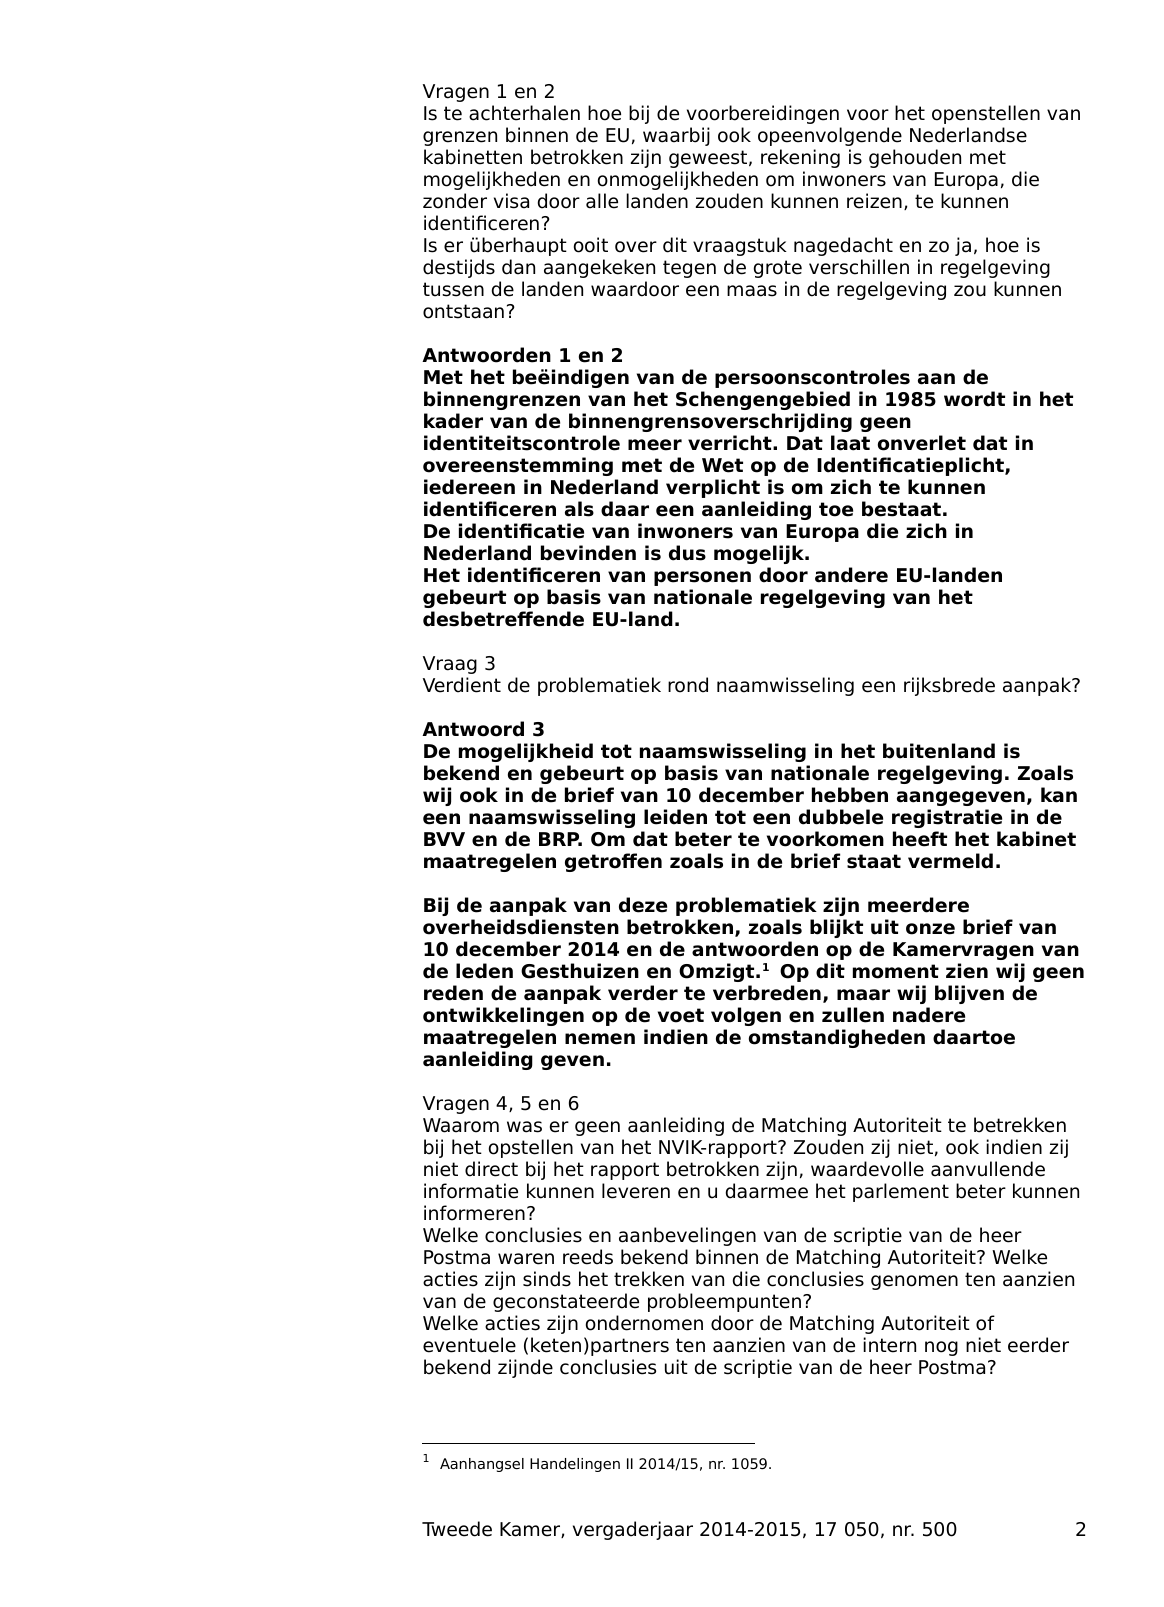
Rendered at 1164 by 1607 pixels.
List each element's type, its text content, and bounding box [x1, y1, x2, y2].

text Aanhangsel Handelingen II 2014/15, nr. 1059. [422, 1452, 1087, 1474]
text Welke acties zijn ondernomen door de Matching Autoriteit of eventuele (keten)partners ten aanzien van de intern nog niet eerder bekend zijnde conclusies uit de scriptie van de heer Postma? [422, 1313, 1087, 1379]
text Vraag 3 [422, 653, 1087, 675]
text Antwoorden 1 en 2 [422, 345, 1087, 367]
text Met het beëindigen van de persoonscontroles aan de binnengrenzen van het Schengengebied in 1985 wordt in het kader van de binnengrensoverschrijding geen identiteitscontrole meer verricht. Dat laat onverlet dat in overeenstemming met de Wet op de Identificatieplicht, iedereen in Nederland verplicht is om zich te kunnen identificeren als daar een aanleiding toe bestaat. [422, 367, 1087, 521]
text De identificatie van inwoners van Europa die zich in Nederland bevinden is dus mogelijk. [422, 521, 1087, 565]
text Vragen 1 en 2 [422, 81, 1087, 103]
text Is er überhaupt ooit over dit vraagstuk nagedacht en zo ja, hoe is destijds dan aangekeken tegen de grote verschillen in regelgeving tussen de landen waardoor een maas in de regelgeving zou kunnen ontstaan? [422, 235, 1087, 323]
text Bij de aanpak van deze problematiek zijn meerdere overheidsdiensten betrokken, zoals blijkt uit onze brief van 10 december 2014 en de antwoorden op de Kamervragen van de leden Gesthuizen en Omzigt. Op dit moment zien wij geen reden de aanpak verder te verbreden, maar wij blijven de ontwikkelingen op de voet volgen en zullen nadere maatregelen nemen indien de omstandigheden daartoe aanleiding geven. [422, 895, 1087, 1071]
text De mogelijkheid tot naamswisseling in het buitenland is bekend en gebeurt op basis van nationale regelgeving. Zoals wij ook in de brief van 10 december hebben aangegeven, kan een naamswisseling leiden tot een dubbele registratie in de BVV en de BRP. Om dat beter te voorkomen heeft het kabinet maatregelen getroffen zoals in de brief staat vermeld. [422, 741, 1087, 873]
text Is te achterhalen hoe bij de voorbereidingen voor het openstellen van grenzen binnen de EU, waarbij ook opeenvolgende Nederlandse kabinetten betrokken zijn geweest, rekening is gehouden met mogelijkheden en onmogelijkheden om inwoners van Europa, die zonder visa door alle landen zouden kunnen reizen, te kunnen identificeren? [422, 103, 1087, 235]
text Welke conclusies en aanbevelingen van de scriptie van de heer Postma waren reeds bekend binnen de Matching Autoriteit? Welke acties zijn sinds het trekken van die conclusies genomen ten aanzien van de geconstateerde probleempunten? [422, 1225, 1087, 1313]
text Vragen 4, 5 en 6 [422, 1093, 1087, 1115]
text Antwoord 3 [422, 719, 1087, 741]
text Waarom was er geen aanleiding de Matching Autoriteit te betrekken bij het opstellen van het NVIK-rapport? Zouden zij niet, ook indien zij niet direct bij het rapport betrokken zijn, waardevolle aanvullende informatie kunnen leveren en u daarmee het parlement beter kunnen informeren? [422, 1115, 1087, 1225]
text Verdient de problematiek rond naamwisseling een rijksbrede aanpak? [422, 675, 1087, 697]
text Het identificeren van personen door andere EU-landen gebeurt op basis van nationale regelgeving van het desbetreffende EU-land. [422, 565, 1087, 631]
